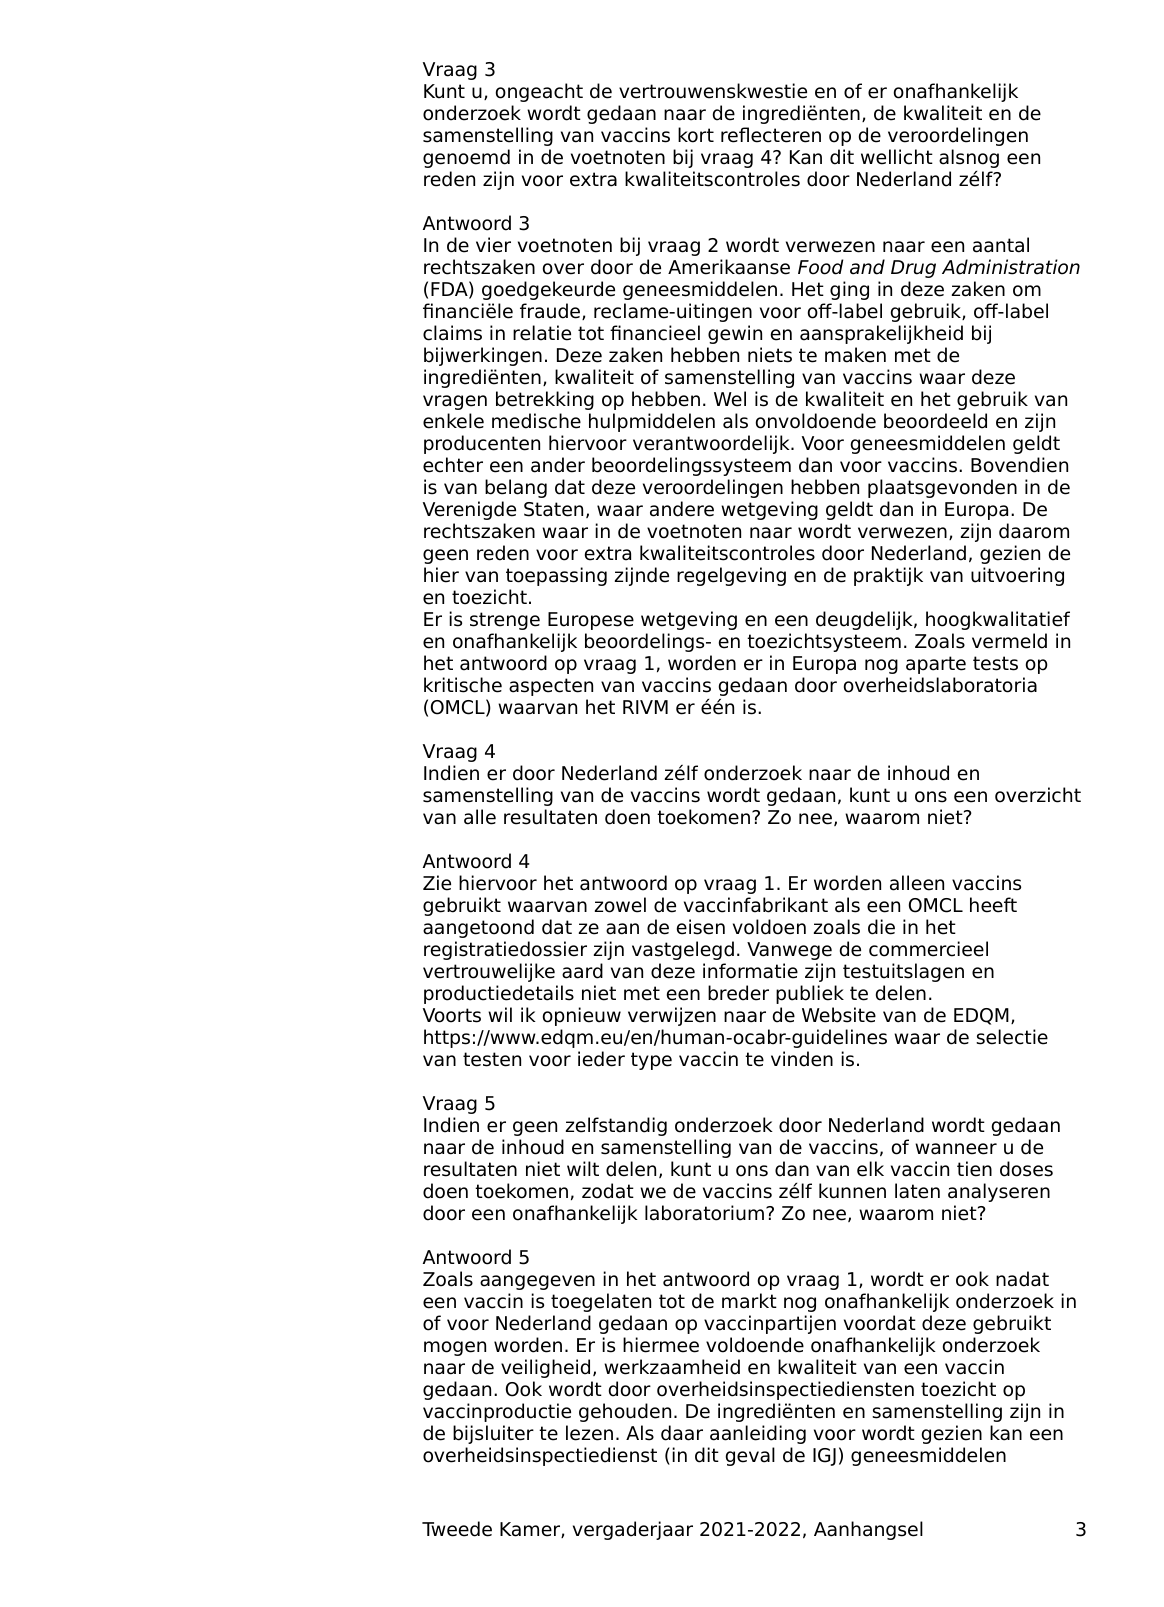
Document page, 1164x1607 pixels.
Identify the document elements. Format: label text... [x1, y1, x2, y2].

text Er is strenge Europese wetgeving en een deugdelijk, hoogkwalitatief en onafhankelijk beoordelings- en toezichtsysteem. Zoals vermeld in het antwoord op vraag 1, worden er in Europa nog aparte tests op kritische aspecten van vaccins gedaan door overheidslaboratoria (OMCL) waarvan het RIVM er één is. [422, 609, 1087, 719]
text Kunt u, ongeacht de vertrouwenskwestie en of er onafhankelijk onderzoek wordt gedaan naar de ingrediënten, de kwaliteit en de samenstelling van vaccins kort reflecteren op de veroordelingen genoemd in de voetnoten bij vraag 4? Kan dit wellicht alsnog een reden zijn voor extra kwaliteitscontroles door Nederland zélf? [422, 81, 1087, 191]
text Vraag 5 [422, 1093, 1087, 1115]
text Antwoord 3 [422, 213, 1087, 235]
text Indien er geen zelfstandig onderzoek door Nederland wordt gedaan naar de inhoud en samenstelling van de vaccins, of wanneer u de resultaten niet wilt delen, kunt u ons dan van elk vaccin tien doses doen toekomen, zodat we de vaccins zélf kunnen laten analyseren door een onafhankelijk laboratorium? Zo nee, waarom niet? [422, 1115, 1087, 1225]
text Antwoord 4 [422, 851, 1087, 873]
text Voorts wil ik opnieuw verwijzen naar de Website van de EDQM, https://www.edqm.eu/en/human-ocabr-guidelines waar de selectie van testen voor ieder type vaccin te vinden is. [422, 1005, 1087, 1071]
text Zoals aangegeven in het antwoord op vraag 1, wordt er ook nadat een vaccin is toegelaten tot de markt nog onafhankelijk onderzoek in of voor Nederland gedaan op vaccinpartijen voordat deze gebruikt mogen worden. Er is hiermee voldoende onafhankelijk onderzoek naar de veiligheid, werkzaamheid en kwaliteit van een vaccin gedaan. Ook wordt door overheidsinspectiediensten toezicht op vaccinproductie gehouden. De ingrediënten en samenstelling zijn in de bijsluiter te lezen. Als daar aanleiding voor wordt gezien kan een overheidsinspectiedienst (in dit geval de IGJ) geneesmiddelen [422, 1269, 1087, 1467]
text Zie hiervoor het antwoord op vraag 1. Er worden alleen vaccins gebruikt waarvan zowel de vaccinfabrikant als een OMCL heeft aangetoond dat ze aan de eisen voldoen zoals die in het registratiedossier zijn vastgelegd. Vanwege de commercieel vertrouwelijke aard van deze informatie zijn testuitslagen en productiedetails niet met een breder publiek te delen. [422, 873, 1087, 1005]
text Vraag 3 [422, 59, 1087, 81]
text Antwoord 5 [422, 1247, 1087, 1269]
text Indien er door Nederland zélf onderzoek naar de inhoud en samenstelling van de vaccins wordt gedaan, kunt u ons een overzicht van alle resultaten doen toekomen? Zo nee, waarom niet? [422, 763, 1087, 829]
text In de vier voetnoten bij vraag 2 wordt verwezen naar een aantal rechtszaken over door de Amerikaanse Food and Drug Administration (FDA) goedgekeurde geneesmiddelen. Het ging in deze zaken om financiële fraude, reclame-uitingen voor off-label gebruik, off-label claims in relatie tot financieel gewin en aansprakelijkheid bij bijwerkingen. Deze zaken hebben niets te maken met de ingrediënten, kwaliteit of samenstelling van vaccins waar deze vragen betrekking op hebben. Wel is de kwaliteit en het gebruik van enkele medische hulpmiddelen als onvoldoende beoordeeld en zijn producenten hiervoor verantwoordelijk. Voor geneesmiddelen geldt echter een ander beoordelingssysteem dan voor vaccins. Bovendien is van belang dat deze veroordelingen hebben plaatsgevonden in de Verenigde Staten, waar andere wetgeving geldt dan in Europa. De rechtszaken waar in de voetnoten naar wordt verwezen, zijn daarom geen reden voor extra kwaliteitscontroles door Nederland, gezien de hier van toepassing zijnde regelgeving en de praktijk van uitvoering en toezicht. [422, 235, 1087, 609]
text Vraag 4 [422, 741, 1087, 763]
